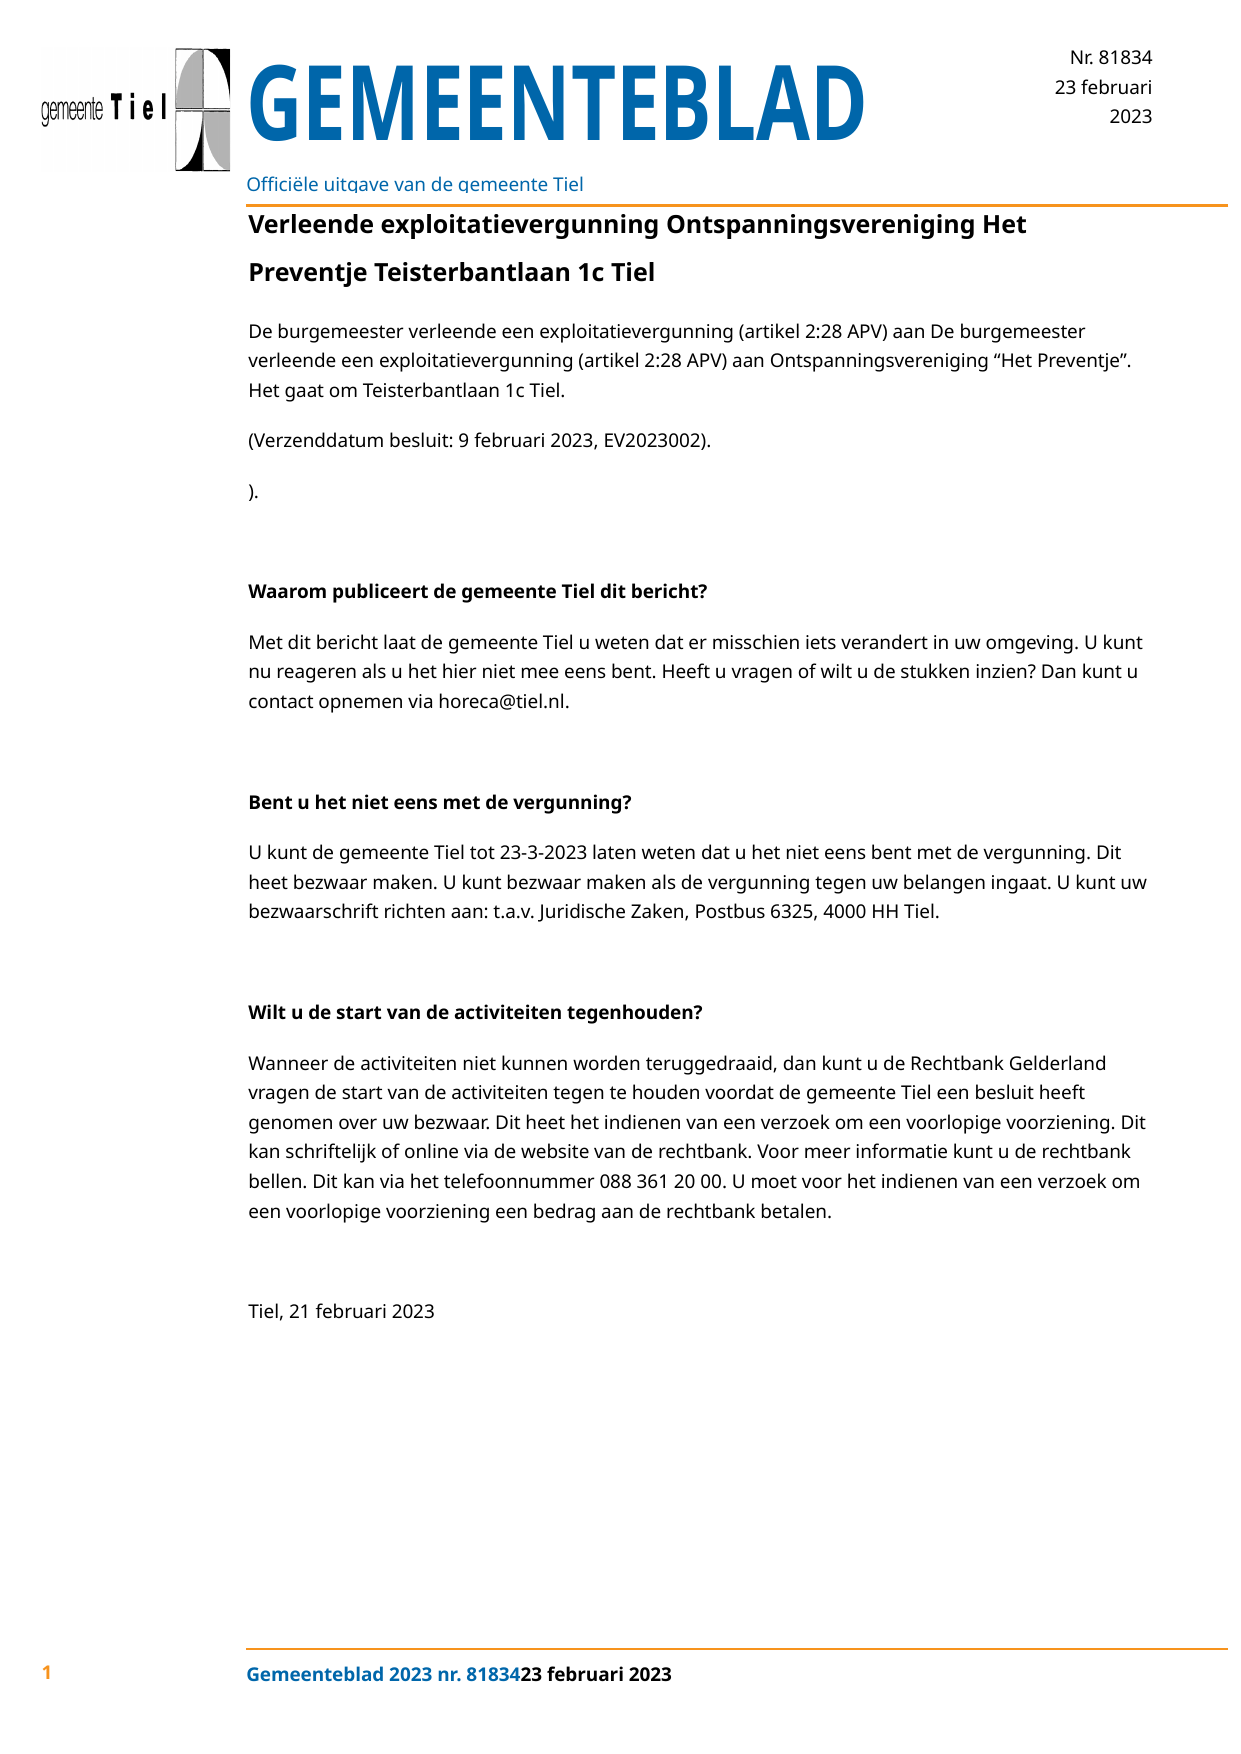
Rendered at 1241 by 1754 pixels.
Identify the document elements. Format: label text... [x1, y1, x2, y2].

text (Verzenddatum besluit: 9 februari 2023, EV2023002). [248, 427, 1152, 453]
text Tiel, 21 februari 2023 [248, 1299, 1152, 1324]
text U kunt de gemeente Tiel tot 23-3-2023 laten weten dat u het niet eens bent met de vergunning. Dit heet bezwaar maken. U kunt bezwaar maken als de vergunning tegen uw belangen ingaat. U kunt uw bezwaarschrift richten aan: t.a.v. Juridische Zaken, Postbus 6325, 4000 HH Tiel. [248, 839, 1152, 924]
text Wilt u de start van de activiteiten tegenhouden? [248, 999, 1152, 1025]
text De burgemeester verleende een exploitatievergunning (artikel 2:28 APV) aan De burgemeester verleende een exploitatievergunning (artikel 2:28 APV) aan Ontspanningsvereniging “Het Preventje”. Het gaat om Teisterbantlaan 1c Tiel. [248, 318, 1152, 403]
text ). [248, 478, 1152, 504]
picture [41, 47, 231, 172]
text Bent u het niet eens met de vergunning? [248, 789, 1152, 815]
text Verleende exploitatievergunning Ontspanningsvereniging Het Preventje Teisterbantlaan 1c Tiel [248, 207, 1152, 288]
text Waarom publiceert de gemeente Tiel dit bericht? [248, 579, 1152, 604]
text Met dit bericht laat de gemeente Tiel u weten dat er misschien iets verandert in uw omgeving. U kunt nu reageren als u het hier niet mee eens bent. Heeft u vragen of wilt u de stukken inzien? Dan kunt u contact opnemen via horeca@tiel.nl. [248, 629, 1152, 714]
text Wanneer de activiteiten niet kunnen worden teruggedraaid, dan kunt u de Rechtbank Gelderland vragen de start van de activiteiten tegen te houden voordat de gemeente Tiel een besluit heeft genomen over uw bezwaar. Dit heet het indienen van een verzoek om een voorlopige voorziening. Dit kan schriftelijk of online via de website van de rechtbank. Voor meer informatie kunt u de rechtbank bellen. Dit kan via het telefoonnummer 088 361 20 00. U moet voor het indienen van een verzoek om een voorlopige voorziening een bedrag aan de rechtbank betalen. [248, 1050, 1152, 1224]
